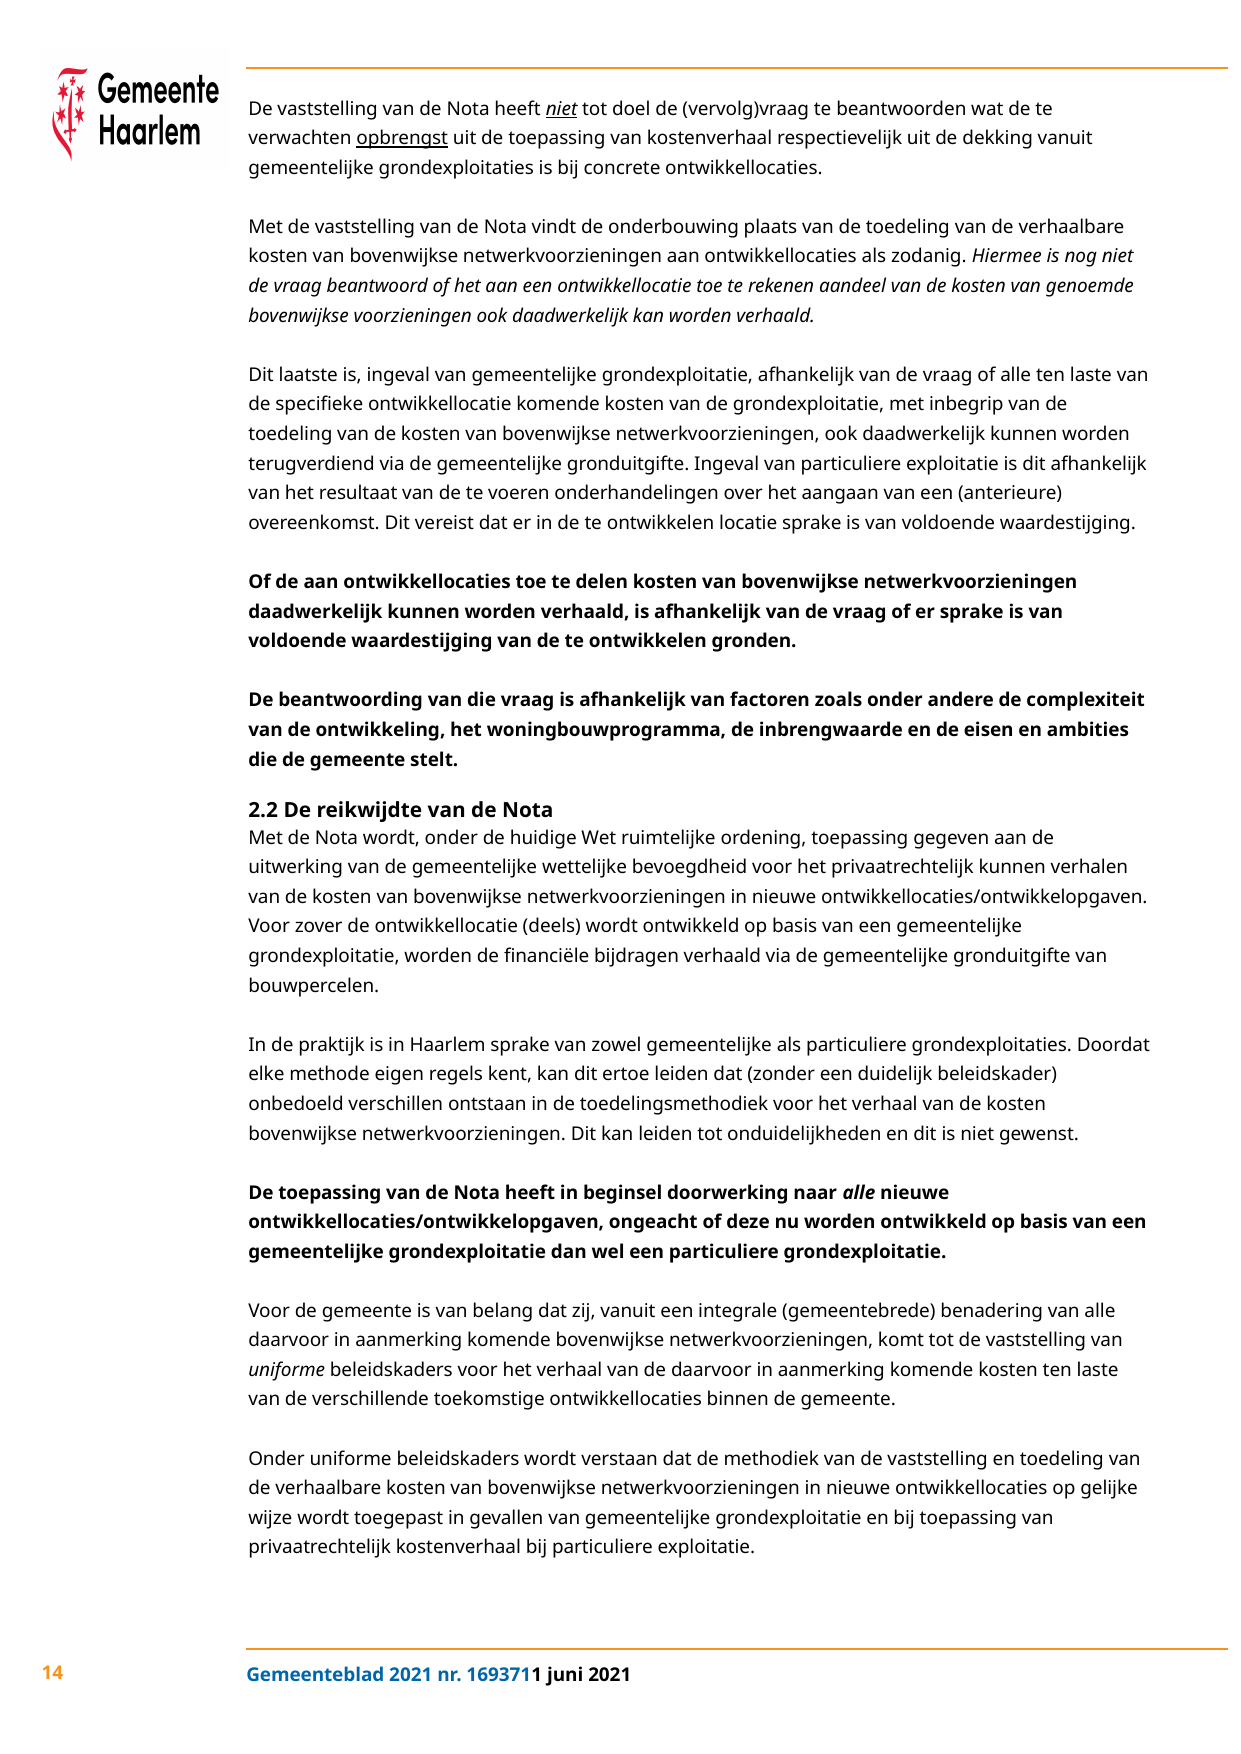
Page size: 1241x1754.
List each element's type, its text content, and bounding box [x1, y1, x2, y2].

text Dit laatste is, ingeval van gemeentelijke grondexploitatie, afhankelijk van de vraag of alle ten laste van de specifieke ontwikkellocatie komende kosten van de grondexploitatie, met inbegrip van de toedeling van de kosten van bovenwijkse netwerkvoorzieningen, ook daadwerkelijk kunnen worden terugverdiend via de gemeentelijke gronduitgifte. Ingeval van particuliere exploitatie is dit afhankelijk van het resultaat van de te voeren onderhandelingen over het aangaan van een (anterieure) overeenkomst. Dit vereist dat er in de te ontwikkelen locatie sprake is van voldoende waardestijging. [248, 361, 1152, 535]
picture [41, 47, 231, 172]
text Met de Nota wordt, onder de huidige Wet ruimtelijke ordening, toepassing gegeven aan de uitwerking van de gemeentelijke wettelijke bevoegdheid voor het privaatrechtelijk kunnen verhalen van de kosten van bovenwijkse netwerkvoorzieningen in nieuwe ontwikkellocaties/ontwikkelopgaven. Voor zover de ontwikkellocatie (deels) wordt ontwikkeld op basis van een gemeentelijke grondexploitatie, worden de financiële bijdragen verhaald via de gemeentelijke gronduitgifte van bouwpercelen. [248, 824, 1152, 998]
table_header De toepassing van de Nota heeft in beginsel doorwerking naar alle nieuwe ontwikkellocaties/ontwikkelopgaven, ongeacht of deze nu worden ontwikkeld op basis van een gemeentelijke grondexploitatie dan wel een particuliere grondexploitatie. [248, 1179, 1152, 1264]
text Met de vaststelling van de Nota vindt de onderbouwing plaats van de toedeling van de verhaalbare kosten van bovenwijkse netwerkvoorzieningen aan ontwikkellocaties als zodanig. Hiermee is nog niet de vraag beantwoord of het aan een ontwikkellocatie toe te rekenen aandeel van de kosten van genoemde bovenwijkse voorzieningen ook daadwerkelijk kan worden verhaald. [248, 213, 1152, 328]
text De vaststelling van de Nota heeft niet tot doel de (vervolg)vraag te beantwoorden wat de te verwachten opbrengst uit de toepassing van kostenverhaal respectievelijk uit de dekking vanuit gemeentelijke grondexploitaties is bij concrete ontwikkellocaties. [248, 95, 1152, 180]
text In de praktijk is in Haarlem sprake van zowel gemeentelijke als particuliere grondexploitaties. Doordat elke methode eigen regels kent, kan dit ertoe leiden dat (zonder een duidelijk beleidskader) onbedoeld verschillen ontstaan in de toedelingsmethodiek voor het verhaal van de kosten bovenwijkse netwerkvoorzieningen. Dit kan leiden tot onduidelijkheden en dit is niet gewenst. [248, 1031, 1152, 1146]
text 2.2 De reikwijdte van de Nota [248, 796, 1152, 824]
table_header Of de aan ontwikkellocaties toe te delen kosten van bovenwijkse netwerkvoorzieningen daadwerkelijk kunnen worden verhaald, is afhankelijk van de vraag of er sprake is van voldoende waardestijging van de te ontwikkelen gronden. De beantwoording van die vraag is afhankelijk van factoren zoals onder andere de complexiteit van de ontwikkeling, het woningbouwprogramma, de inbrengwaarde en de eisen en ambities die de gemeente stelt. [248, 568, 1152, 771]
text Voor de gemeente is van belang dat zij, vanuit een integrale (gemeentebrede) benadering van alle daarvoor in aanmerking komende bovenwijkse netwerkvoorzieningen, komt tot de vaststelling van uniforme beleidskaders voor het verhaal van de daarvoor in aanmerking komende kosten ten laste van de verschillende toekomstige ontwikkellocaties binnen de gemeente. [248, 1297, 1152, 1411]
text Onder uniforme beleidskaders wordt verstaan dat de methodiek van de vaststelling en toedeling van de verhaalbare kosten van bovenwijkse netwerkvoorzieningen in nieuwe ontwikkellocaties op gelijke wijze wordt toegepast in gevallen van gemeentelijke grondexploitatie en bij toepassing van privaatrechtelijk kostenverhaal bij particuliere exploitatie. [248, 1445, 1152, 1559]
